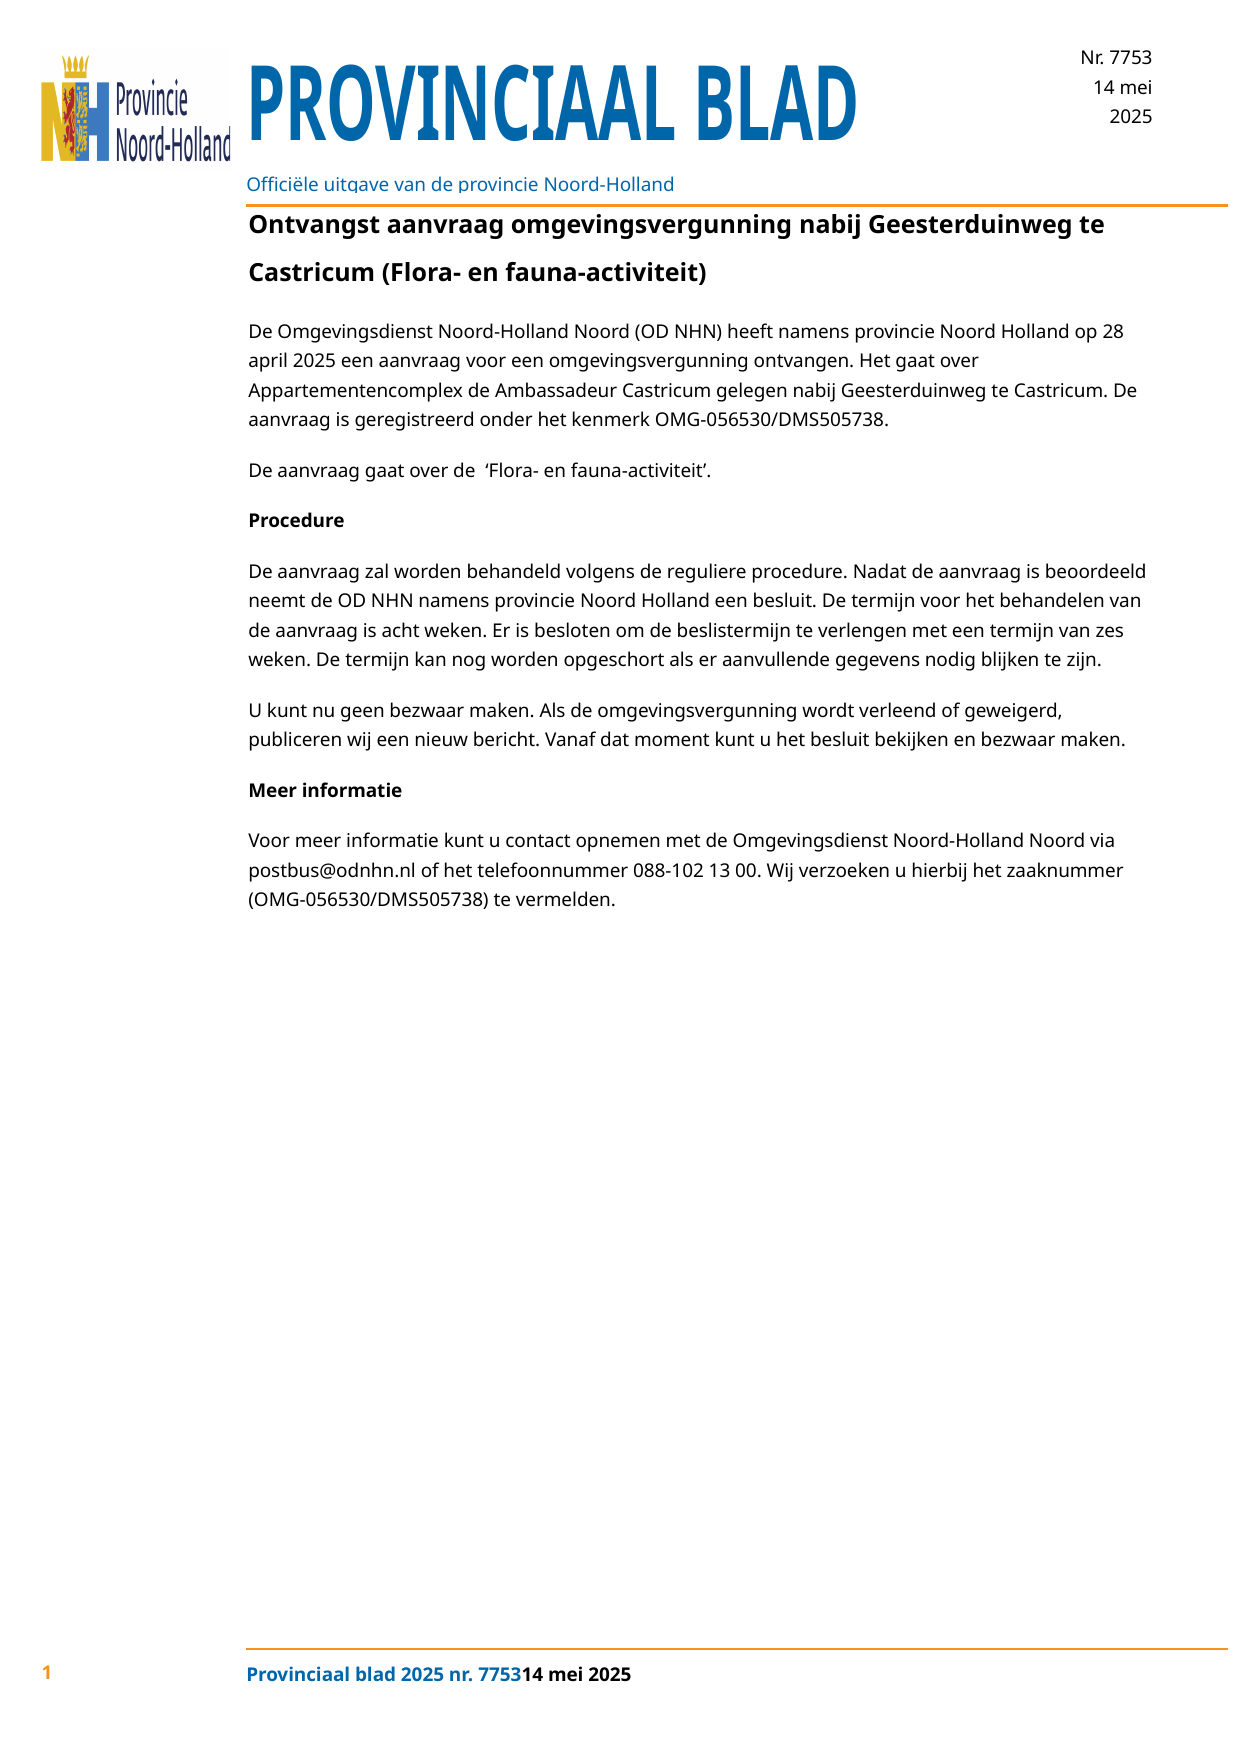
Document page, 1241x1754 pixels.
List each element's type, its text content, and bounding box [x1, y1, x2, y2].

text Procedure [248, 507, 1152, 533]
picture [41, 47, 231, 172]
text Voor meer informatie kunt u contact opnemen met de Omgevingsdienst Noord-Holland Noord via postbus@odnhn.nl of het telefoonnummer 088-102 13 00. Wij verzoeken u hierbij het zaaknummer (OMG-056530/DMS505738) te vermelden. [248, 827, 1152, 912]
text Ontvangst aanvraag omgevingsvergunning nabij Geesterduinweg te Castricum (Flora- en fauna-activiteit) [248, 207, 1152, 288]
text De aanvraag zal worden behandeld volgens de reguliere procedure. Nadat de aanvraag is beoordeeld neemt de OD NHN namens provincie Noord Holland een besluit. De termijn voor het behandelen van de aanvraag is acht weken. Er is besloten om de beslistermijn te verlengen met een termijn van zes weken. De termijn kan nog worden opgeschort als er aanvullende gegevens nodig blijken te zijn. [248, 558, 1152, 672]
text Meer informatie [248, 777, 1152, 803]
text De aanvraag gaat over de ‘Flora- en fauna-activiteit’. [248, 457, 1152, 483]
text U kunt nu geen bezwaar maken. Als de omgevingsvergunning wordt verleend of geweigerd, publiceren wij een nieuw bericht. Vanaf dat moment kunt u het besluit bekijken en bezwaar maken. [248, 697, 1152, 752]
text De Omgevingsdienst Noord-Holland Noord (OD NHN) heeft namens provincie Noord Holland op 28 april 2025 een aanvraag voor een omgevingsvergunning ontvangen. Het gaat over Appartementencomplex de Ambassadeur Castricum gelegen nabij Geesterduinweg te Castricum. De aanvraag is geregistreerd onder het kenmerk OMG-056530/DMS505738. [248, 318, 1152, 432]
